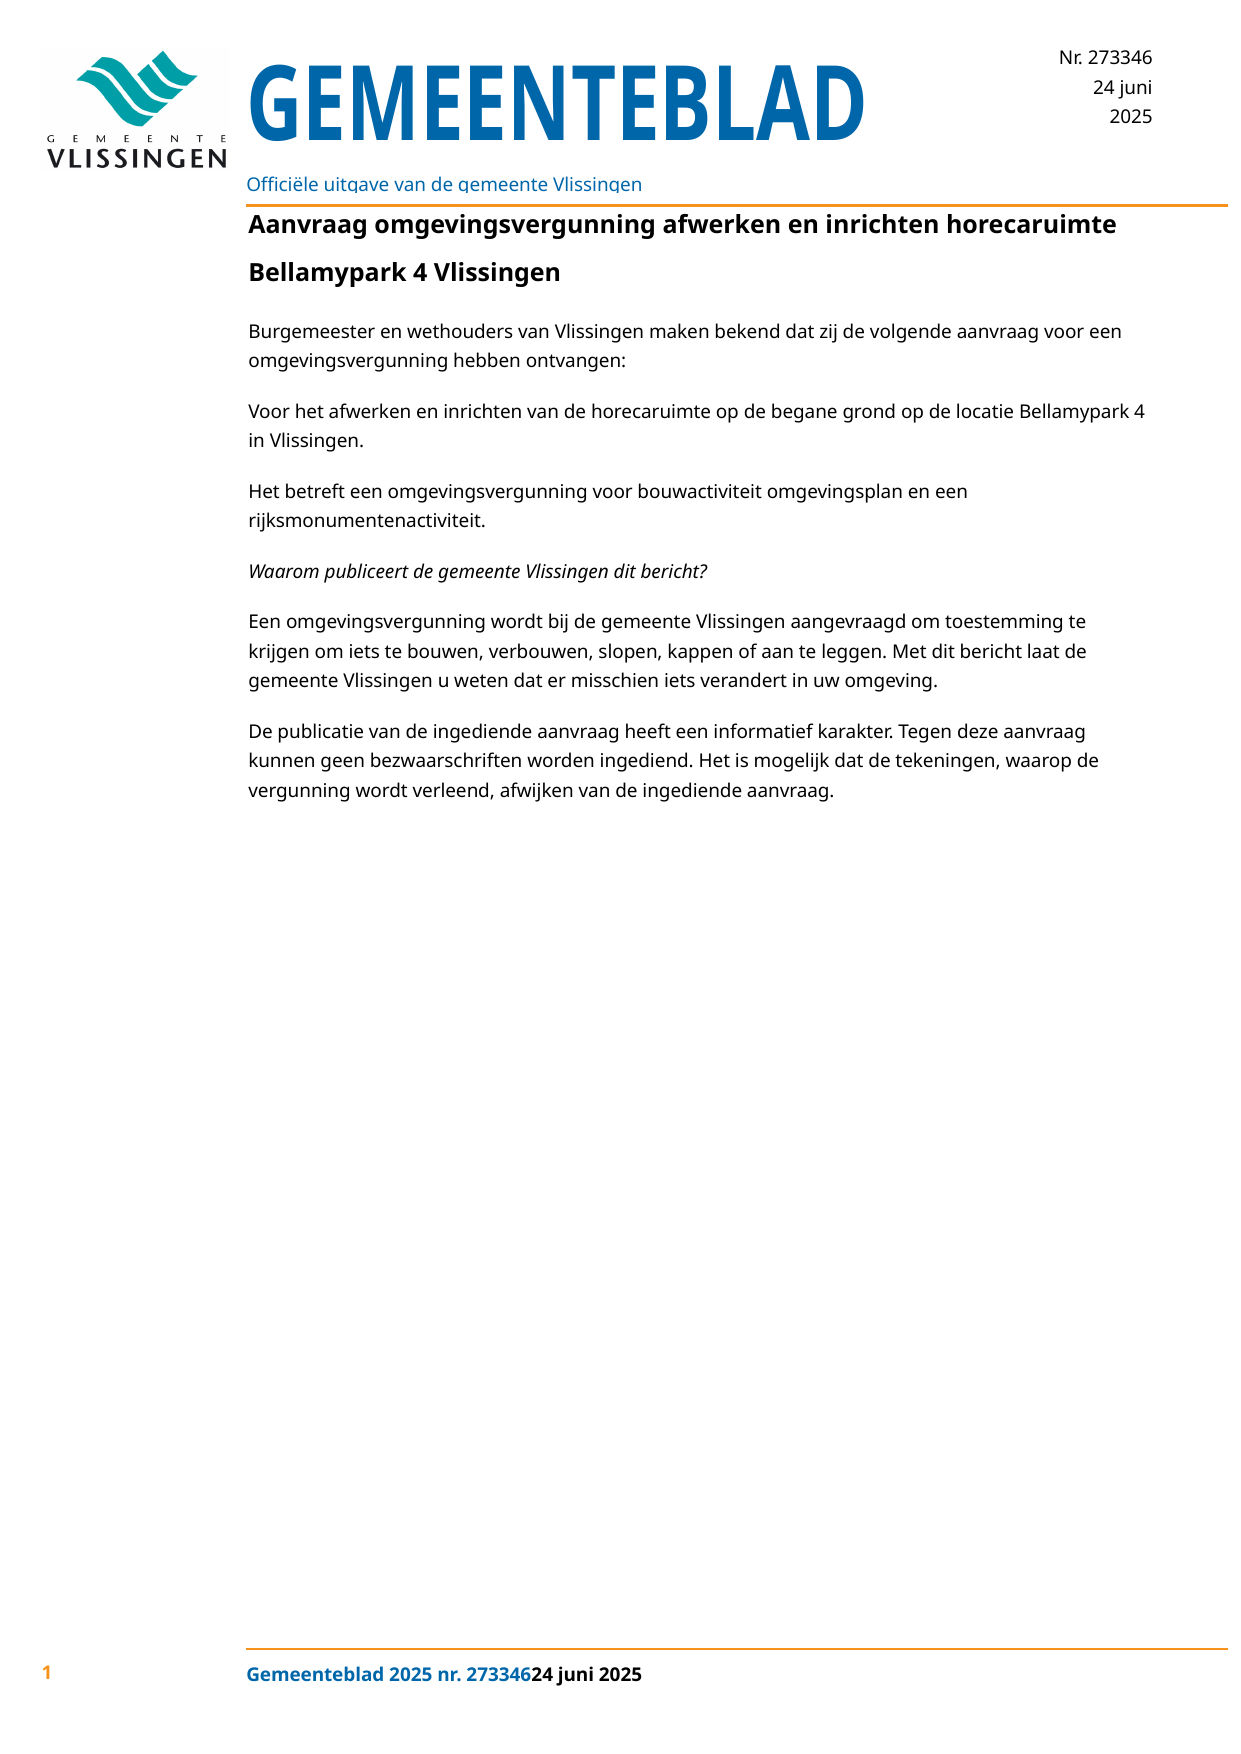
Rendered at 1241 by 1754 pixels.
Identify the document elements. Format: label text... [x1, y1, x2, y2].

text Het betreft een omgevingsvergunning voor bouwactiviteit omgevingsplan en een rijksmonumentenactiviteit. [248, 478, 1152, 533]
picture [41, 47, 231, 172]
text Burgemeester en wethouders van Vlissingen maken bekend dat zij de volgende aanvraag voor een omgevingsvergunning hebben ontvangen: [248, 318, 1152, 373]
text Waarom publiceert de gemeente Vlissingen dit bericht? [248, 558, 1152, 584]
text Aanvraag omgevingsvergunning afwerken en inrichten horecaruimte Bellamypark 4 Vlissingen [248, 207, 1152, 288]
text Voor het afwerken en inrichten van de horecaruimte op de begane grond op de locatie Bellamypark 4 in Vlissingen. [248, 398, 1152, 453]
text Een omgevingsvergunning wordt bij de gemeente Vlissingen aangevraagd om toestemming te krijgen om iets te bouwen, verbouwen, slopen, kappen of aan te leggen. Met dit bericht laat de gemeente Vlissingen u weten dat er misschien iets verandert in uw omgeving. [248, 608, 1152, 693]
text De publicatie van de ingediende aanvraag heeft een informatief karakter. Tegen deze aanvraag kunnen geen bezwaarschriften worden ingediend. Het is mogelijk dat de tekeningen, waarop de vergunning wordt verleend, afwijken van de ingediende aanvraag. [248, 718, 1152, 803]
